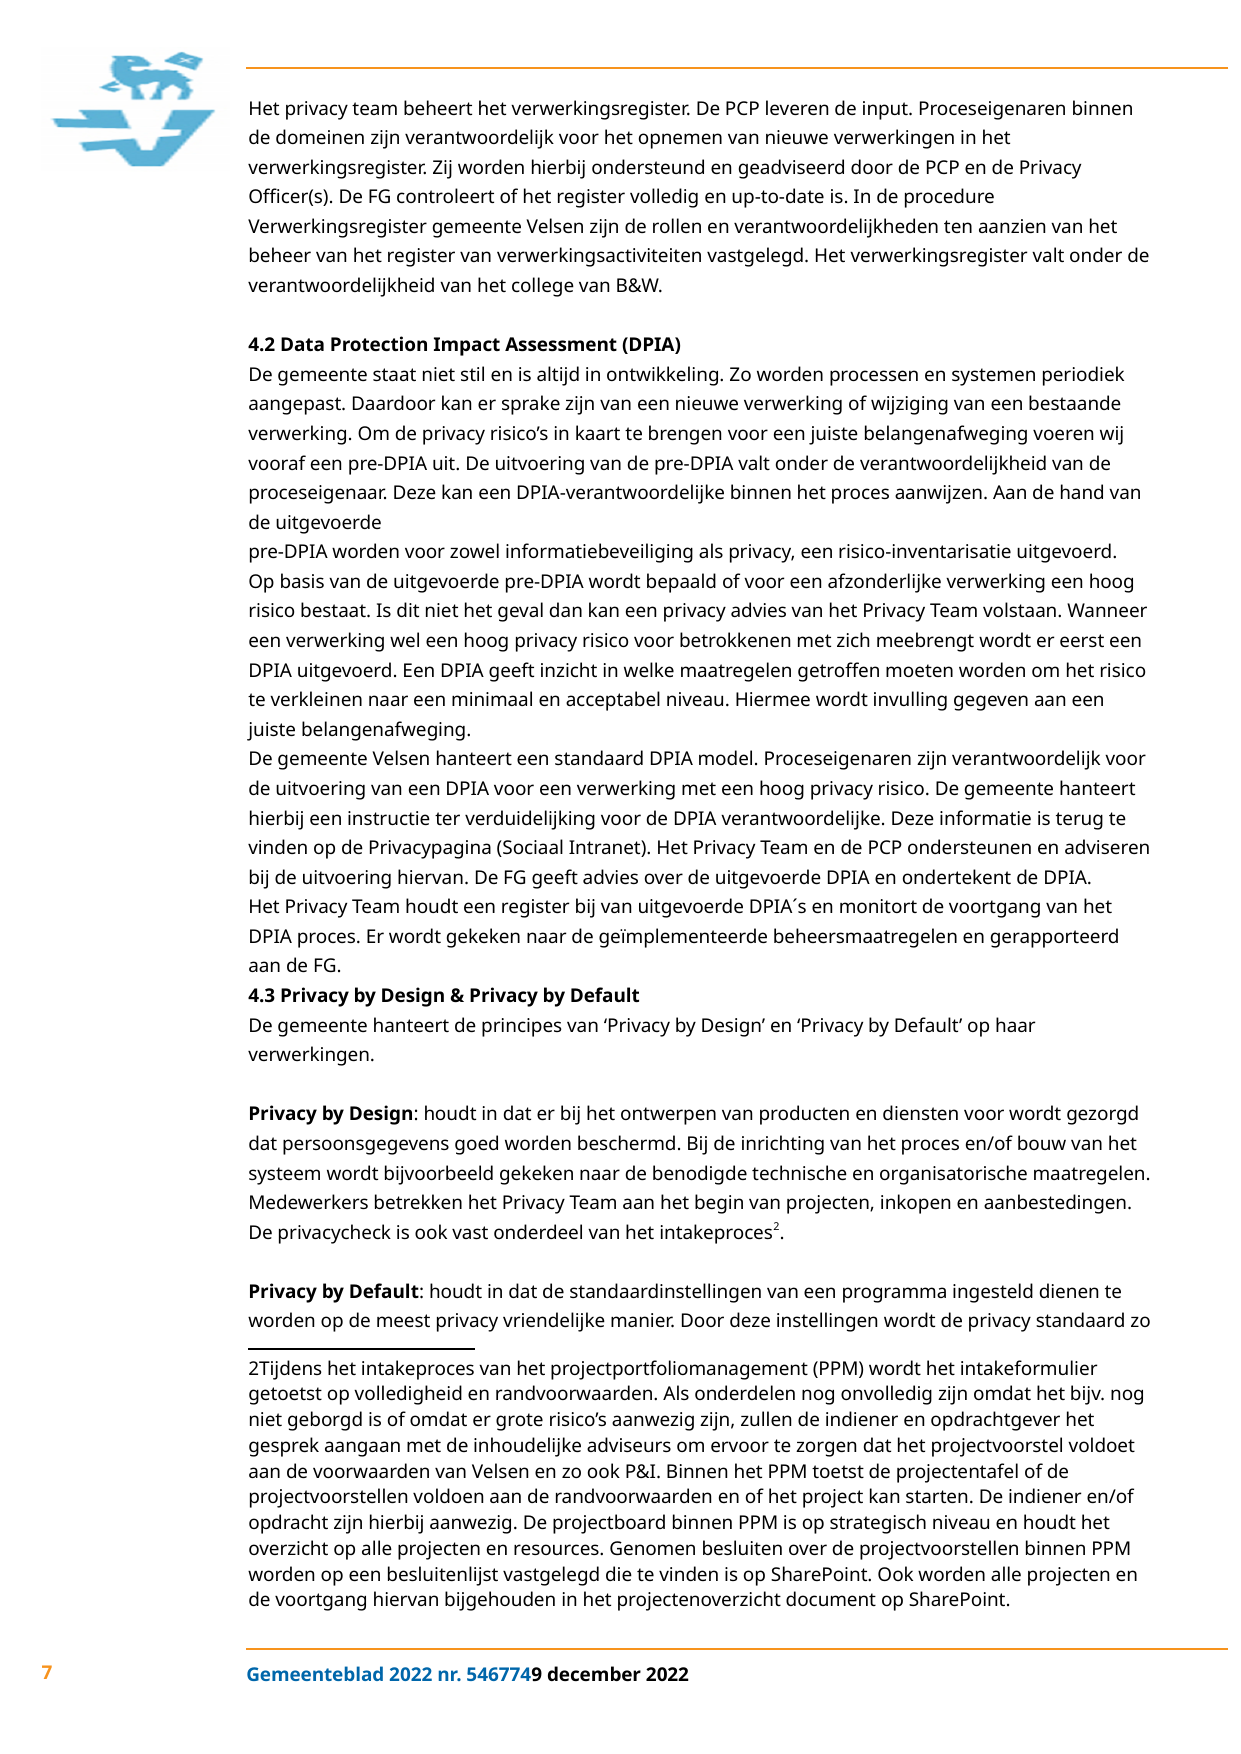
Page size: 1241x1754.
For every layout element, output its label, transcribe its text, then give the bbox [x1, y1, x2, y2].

text Op basis van de uitgevoerde pre-DPIA wordt bepaald of voor een afzonderlijke verwerking een hoog risico bestaat. Is dit niet het geval dan kan een privacy advies van het Privacy Team volstaan. Wanneer een verwerking wel een hoog privacy risico voor betrokkenen met zich meebrengt wordt er eerst een DPIA uitgevoerd. Een DPIA geeft inzicht in welke maatregelen getroffen moeten worden om het risico te verkleinen naar een minimaal en acceptabel niveau. Hiermee wordt invulling gegeven aan een juiste belangenafweging. [248, 568, 1152, 742]
picture [41, 47, 231, 172]
text De gemeente hanteert de principes van ‘Privacy by Design’ en ‘Privacy by Default’ op haar verwerkingen. [248, 1012, 1152, 1067]
text De gemeente Velsen hanteert een standaard DPIA model. Proceseigenaren zijn verantwoordelijk voor de uitvoering van een DPIA voor een verwerking met een hoog privacy risico. De gemeente hanteert hierbij een instructie ter verduidelijking voor de DPIA verantwoordelijke. Deze informatie is terug te vinden op de Privacypagina (Sociaal Intranet). Het Privacy Team en de PCP ondersteunen en adviseren bij de uitvoering hiervan. De FG geeft advies over de uitgevoerde DPIA en ondertekent de DPIA. [248, 746, 1152, 890]
text Het privacy team beheert het verwerkingsregister. De PCP leveren de input. Proceseigenaren binnen de domeinen zijn verantwoordelijk voor het opnemen van nieuwe verwerkingen in het verwerkingsregister. Zij worden hierbij ondersteund en geadviseerd door de PCP en de Privacy Officer(s). De FG controleert of het register volledig en up-to-date is. In de procedure Verwerkingsregister gemeente Velsen zijn de rollen en verantwoordelijkheden ten aanzien van het beheer van het register van verwerkingsactiviteiten vastgelegd. Het verwerkingsregister valt onder de verantwoordelijkheid van het college van B&W. [248, 95, 1152, 298]
text Privacy by Default: houdt in dat de standaardinstellingen van een programma ingesteld dienen te worden op de meest privacy vriendelijke manier. Door deze instellingen wordt de privacy standaard zo [248, 1278, 1152, 1333]
text Privacy by Design: houdt in dat er bij het ontwerpen van producten en diensten voor wordt gezorgd dat persoonsgegevens goed worden beschermd. Bij de inrichting van het proces en/of bouw van het systeem wordt bijvoorbeeld gekeken naar de benodigde technische en organisatorische maatregelen. Medewerkers betrekken het Privacy Team aan het begin van projecten, inkopen en aanbestedingen. De privacycheck is ook vast onderdeel van het intakeproces. [248, 1101, 1152, 1245]
text De gemeente staat niet stil en is altijd in ontwikkeling. Zo worden processen en systemen periodiek aangepast. Daardoor kan er sprake zijn van een nieuwe verwerking of wijziging van een bestaande verwerking. Om de privacy risico’s in kaart te brengen voor een juiste belangenafweging voeren wij vooraf een pre-DPIA uit. De uitvoering van de pre-DPIA valt onder de verantwoordelijkheid van de proceseigenaar. Deze kan een DPIA-verantwoordelijke binnen het proces aanwijzen. Aan de hand van de uitgevoerde [248, 361, 1152, 535]
text Tijdens het intakeproces van het projectportfoliomanagement (PPM) wordt het intakeformulier getoetst op volledigheid en randvoorwaarden. Als onderdelen nog onvolledig zijn omdat het bijv. nog niet geborgd is of omdat er grote risico’s aanwezig zijn, zullen de indiener en opdrachtgever het gesprek aangaan met de inhoudelijke adviseurs om ervoor te zorgen dat het projectvoorstel voldoet aan de voorwaarden van Velsen en zo ook P&I. Binnen het PPM toetst de projectentafel of de projectvoorstellen voldoen aan de randvoorwaarden en of het project kan starten. De indiener en/of opdracht zijn hierbij aanwezig. De projectboard binnen PPM is op strategisch niveau en houdt het overzicht op alle projecten en resources. Genomen besluiten over de projectvoorstellen binnen PPM worden op een besluitenlijst vastgelegd die te vinden is op SharePoint. Ook worden alle projecten en de voortgang hiervan bijgehouden in het projectenoverzicht document op SharePoint. [248, 1355, 1152, 1612]
text pre-DPIA worden voor zowel informatiebeveiliging als privacy, een risico-inventarisatie uitgevoerd. [248, 538, 1152, 564]
text 4.3 Privacy by Design & Privacy by Default [248, 982, 1152, 1008]
text Het Privacy Team houdt een register bij van uitgevoerde DPIA´s en monitort de voortgang van het DPIA proces. Er wordt gekeken naar de geïmplementeerde beheersmaatregelen en gerapporteerd aan de FG. [248, 893, 1152, 978]
text 4.2 Data Protection Impact Assessment (DPIA) [248, 331, 1152, 357]
